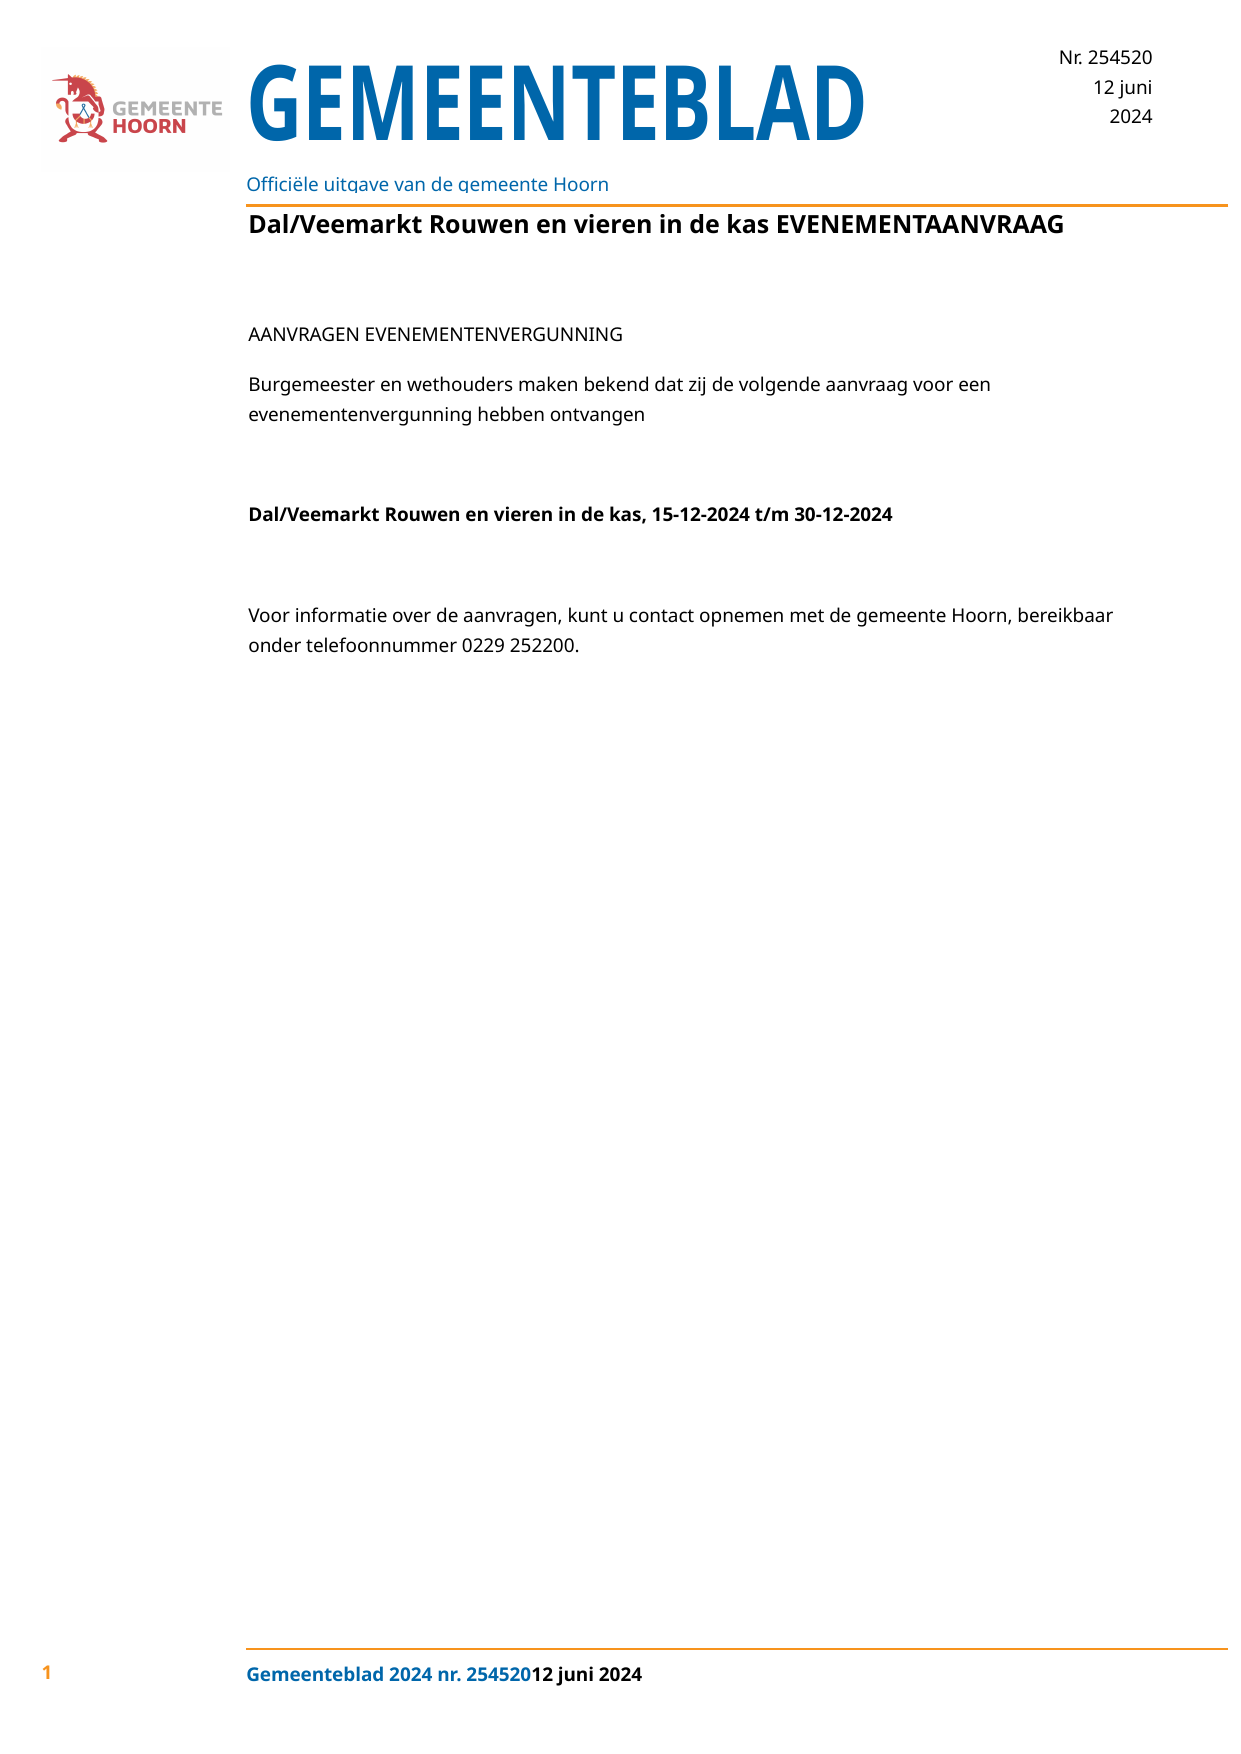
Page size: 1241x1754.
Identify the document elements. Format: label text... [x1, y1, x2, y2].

text Dal/Veemarkt Rouwen en vieren in de kas, 15-12-2024 t/m 30-12-2024 [248, 502, 1152, 527]
text Burgemeester en wethouders maken bekend dat zij de volgende aanvraag voor een evenementenvergunning hebben ontvangen [248, 371, 1152, 426]
picture [41, 47, 231, 172]
text AANVRAGEN EVENEMENTENVERGUNNING [248, 321, 1152, 346]
text Dal/Veemarkt Rouwen en vieren in de kas EVENEMENTAANVRAAG [248, 207, 1152, 241]
text Voor informatie over de aanvragen, kunt u contact opnemen met de gemeente Hoorn, bereikbaar onder telefoonnummer 0229 252200. [248, 602, 1152, 658]
